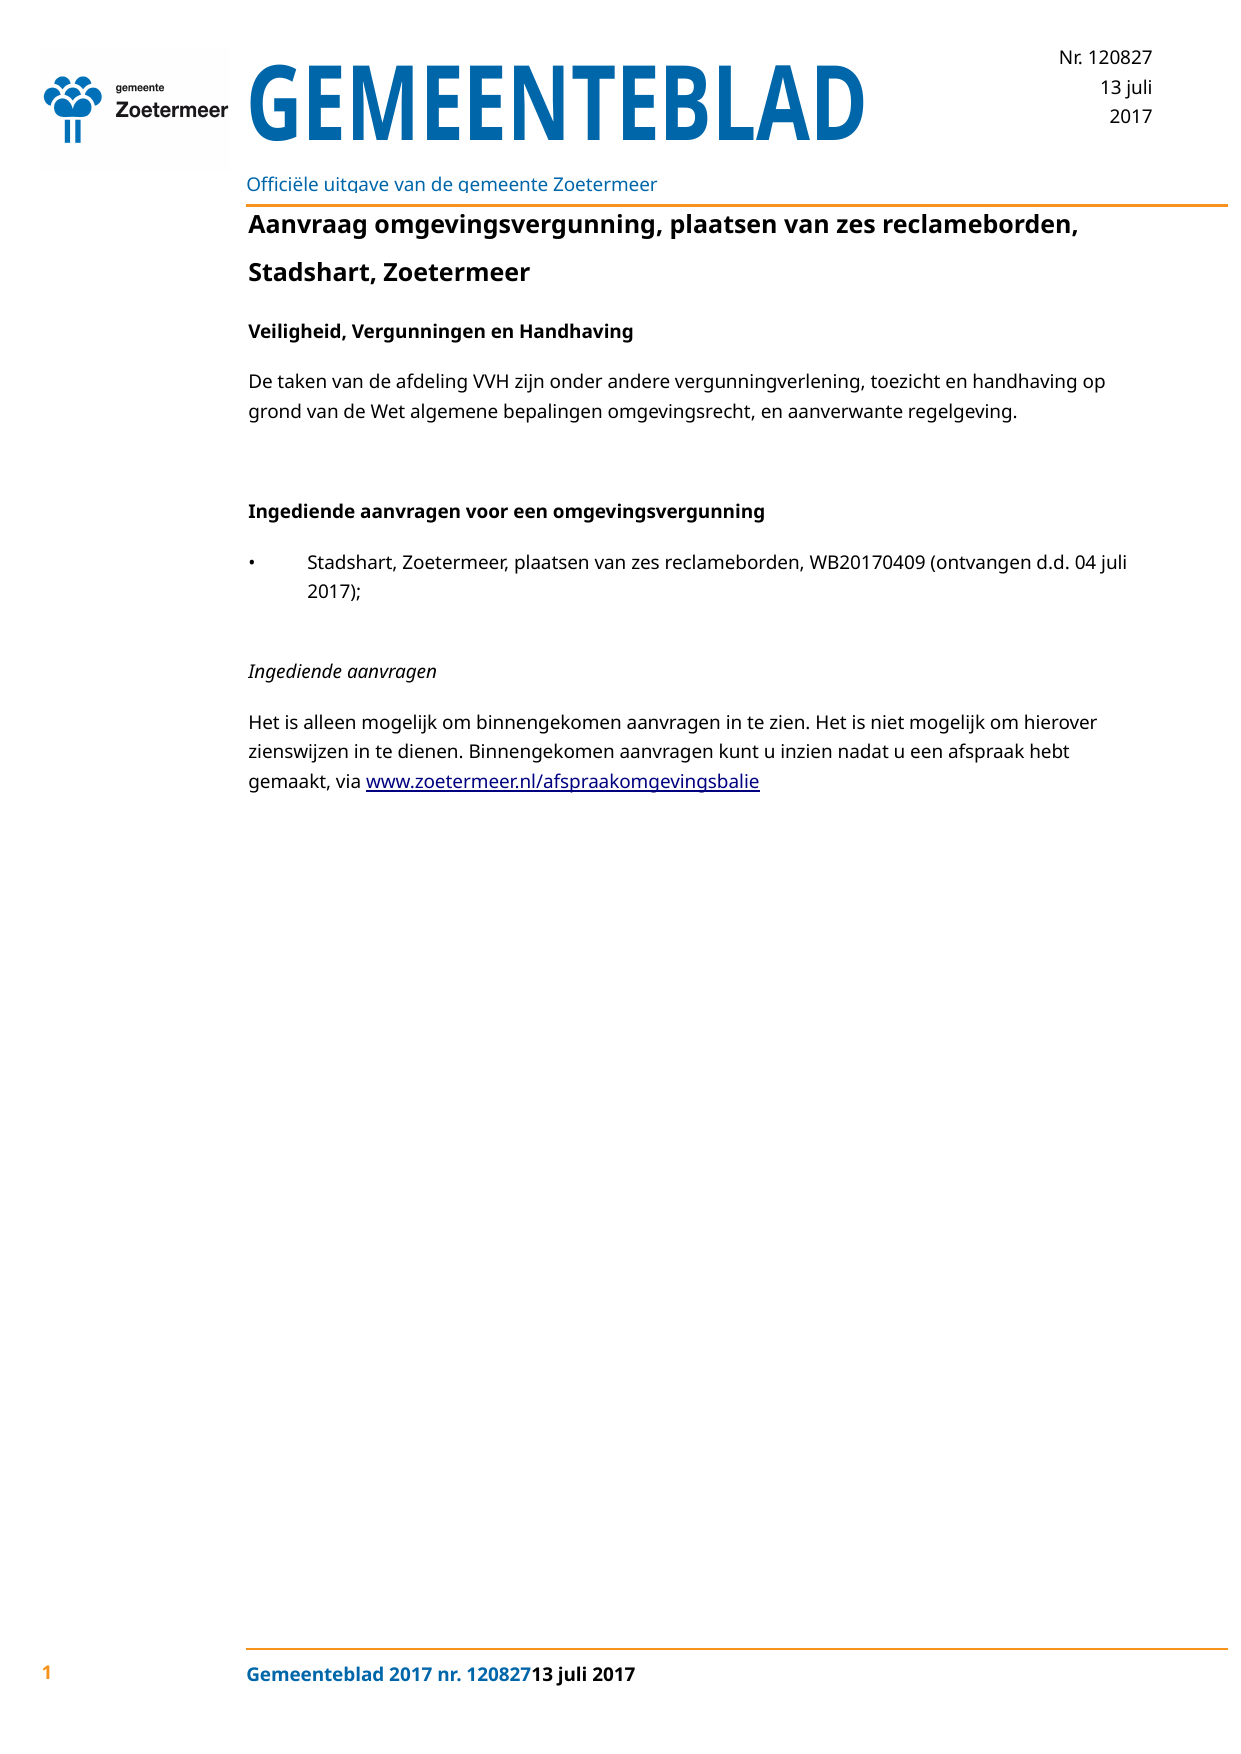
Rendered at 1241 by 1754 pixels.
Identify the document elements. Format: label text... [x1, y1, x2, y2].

text Veiligheid, Vergunningen en Handhaving [248, 318, 1152, 344]
text Het is alleen mogelijk om binnengekomen aanvragen in te zien. Het is niet mogelijk om hierover zienswijzen in te dienen. Binnengekomen aanvragen kunt u inzien nadat u een afspraak hebt gemaakt, via www.zoetermeer.nl/afspraakomgevingsbalie [248, 709, 1152, 794]
list Stadshart, Zoetermeer, plaatsen van zes reclameborden, WB20170409 (ontvangen d.d. 04 juli 2017); [248, 549, 1152, 604]
text De taken van de afdeling VVH zijn onder andere vergunningverlening, toezicht en handhaving op grond van de Wet algemene bepalingen omgevingsrecht, en aanverwante regelgeving. [248, 368, 1152, 424]
text Ingediende aanvragen voor een omgevingsvergunning [248, 499, 1152, 524]
picture [41, 47, 231, 172]
text Aanvraag omgevingsvergunning, plaatsen van zes reclameborden, Stadshart, Zoetermeer [248, 207, 1152, 288]
text Ingediende aanvragen [248, 659, 1152, 684]
